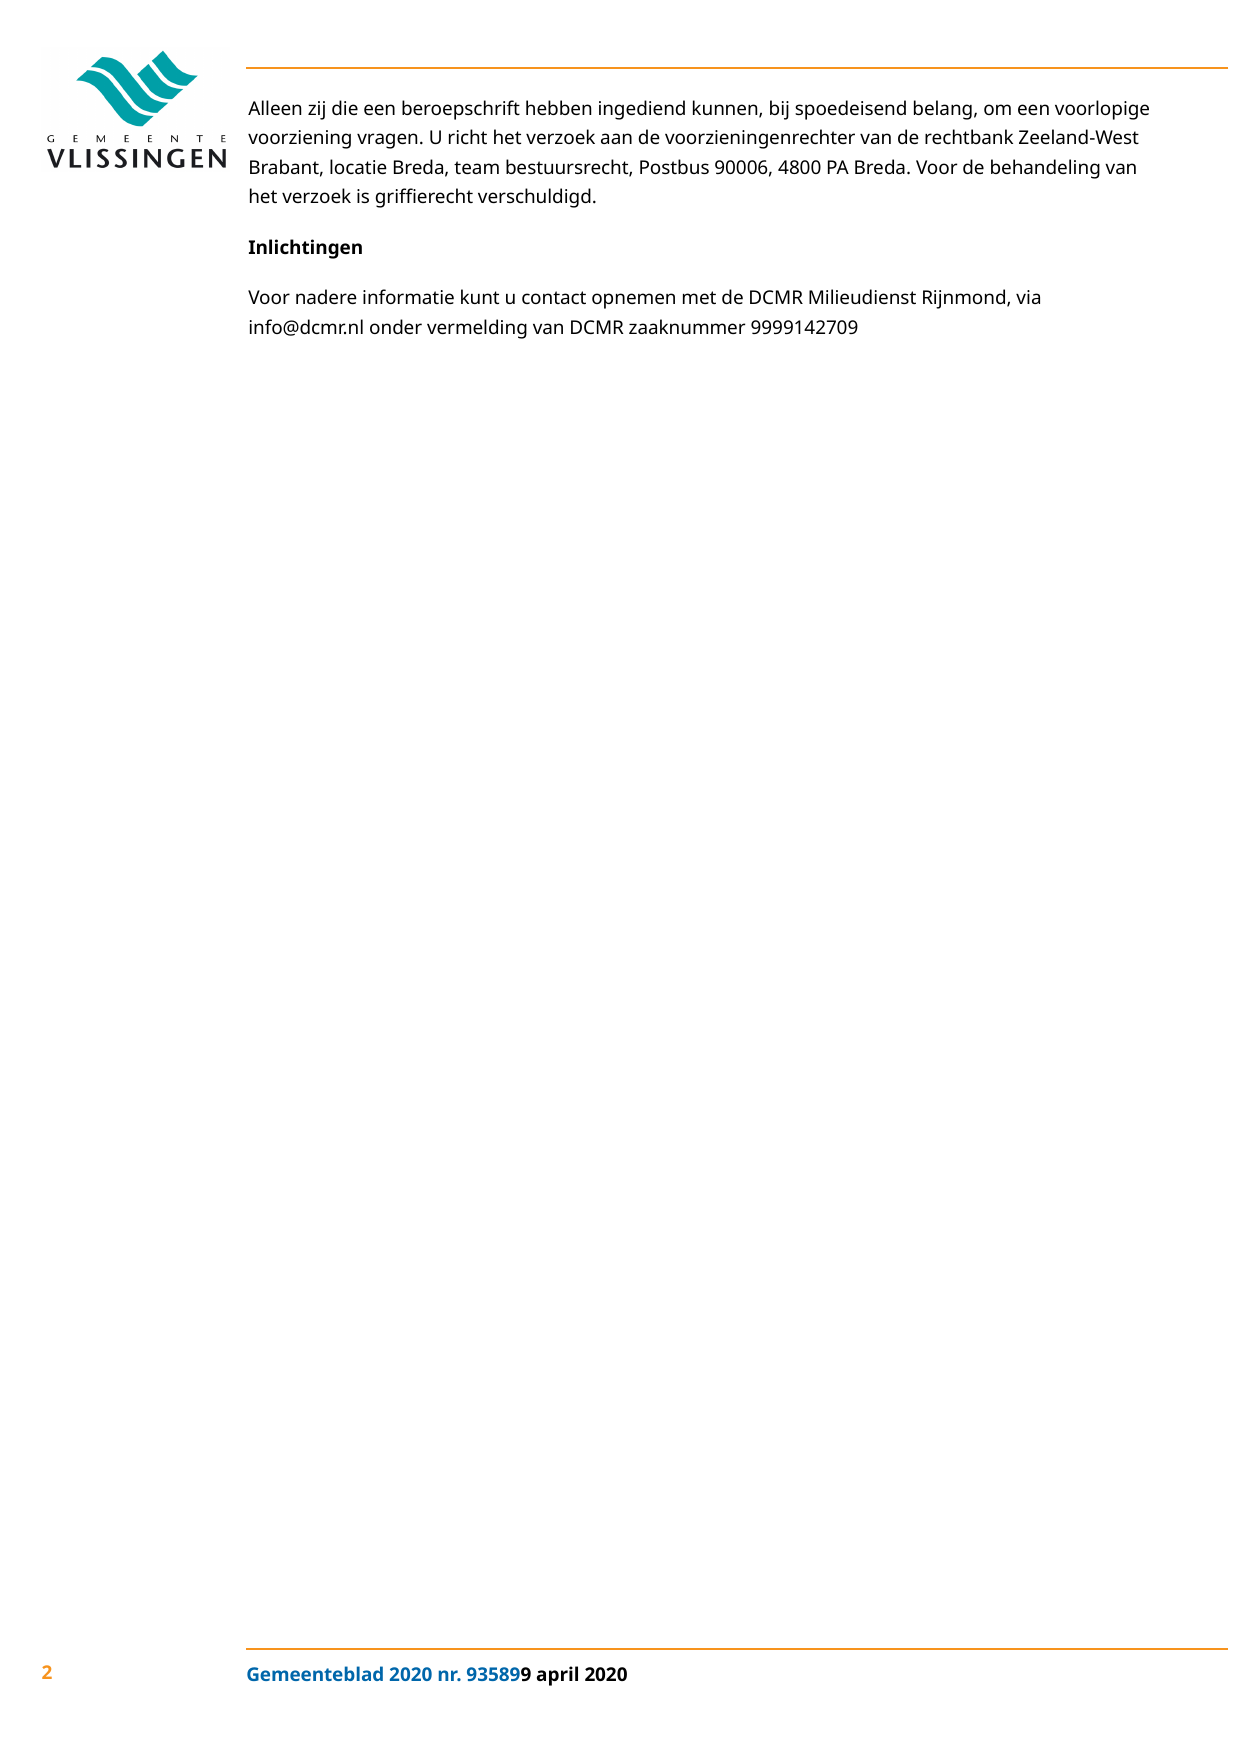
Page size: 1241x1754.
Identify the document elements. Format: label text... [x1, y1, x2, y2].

text Alleen zij die een beroepschrift hebben ingediend kunnen, bij spoedeisend belang, om een voorlopige voorziening vragen. U richt het verzoek aan de voorzieningenrechter van de rechtbank Zeeland-West Brabant, locatie Breda, team bestuursrecht, Postbus 90006, 4800 PA Breda. Voor de behandeling van het verzoek is griffierecht verschuldigd. [248, 95, 1152, 209]
text Inlichtingen [248, 234, 1152, 260]
text Voor nadere informatie kunt u contact opnemen met de DCMR Milieudienst Rijnmond, via info@dcmr.nl onder vermelding van DCMR zaaknummer 9999142709 [248, 284, 1152, 340]
picture [41, 47, 231, 172]
